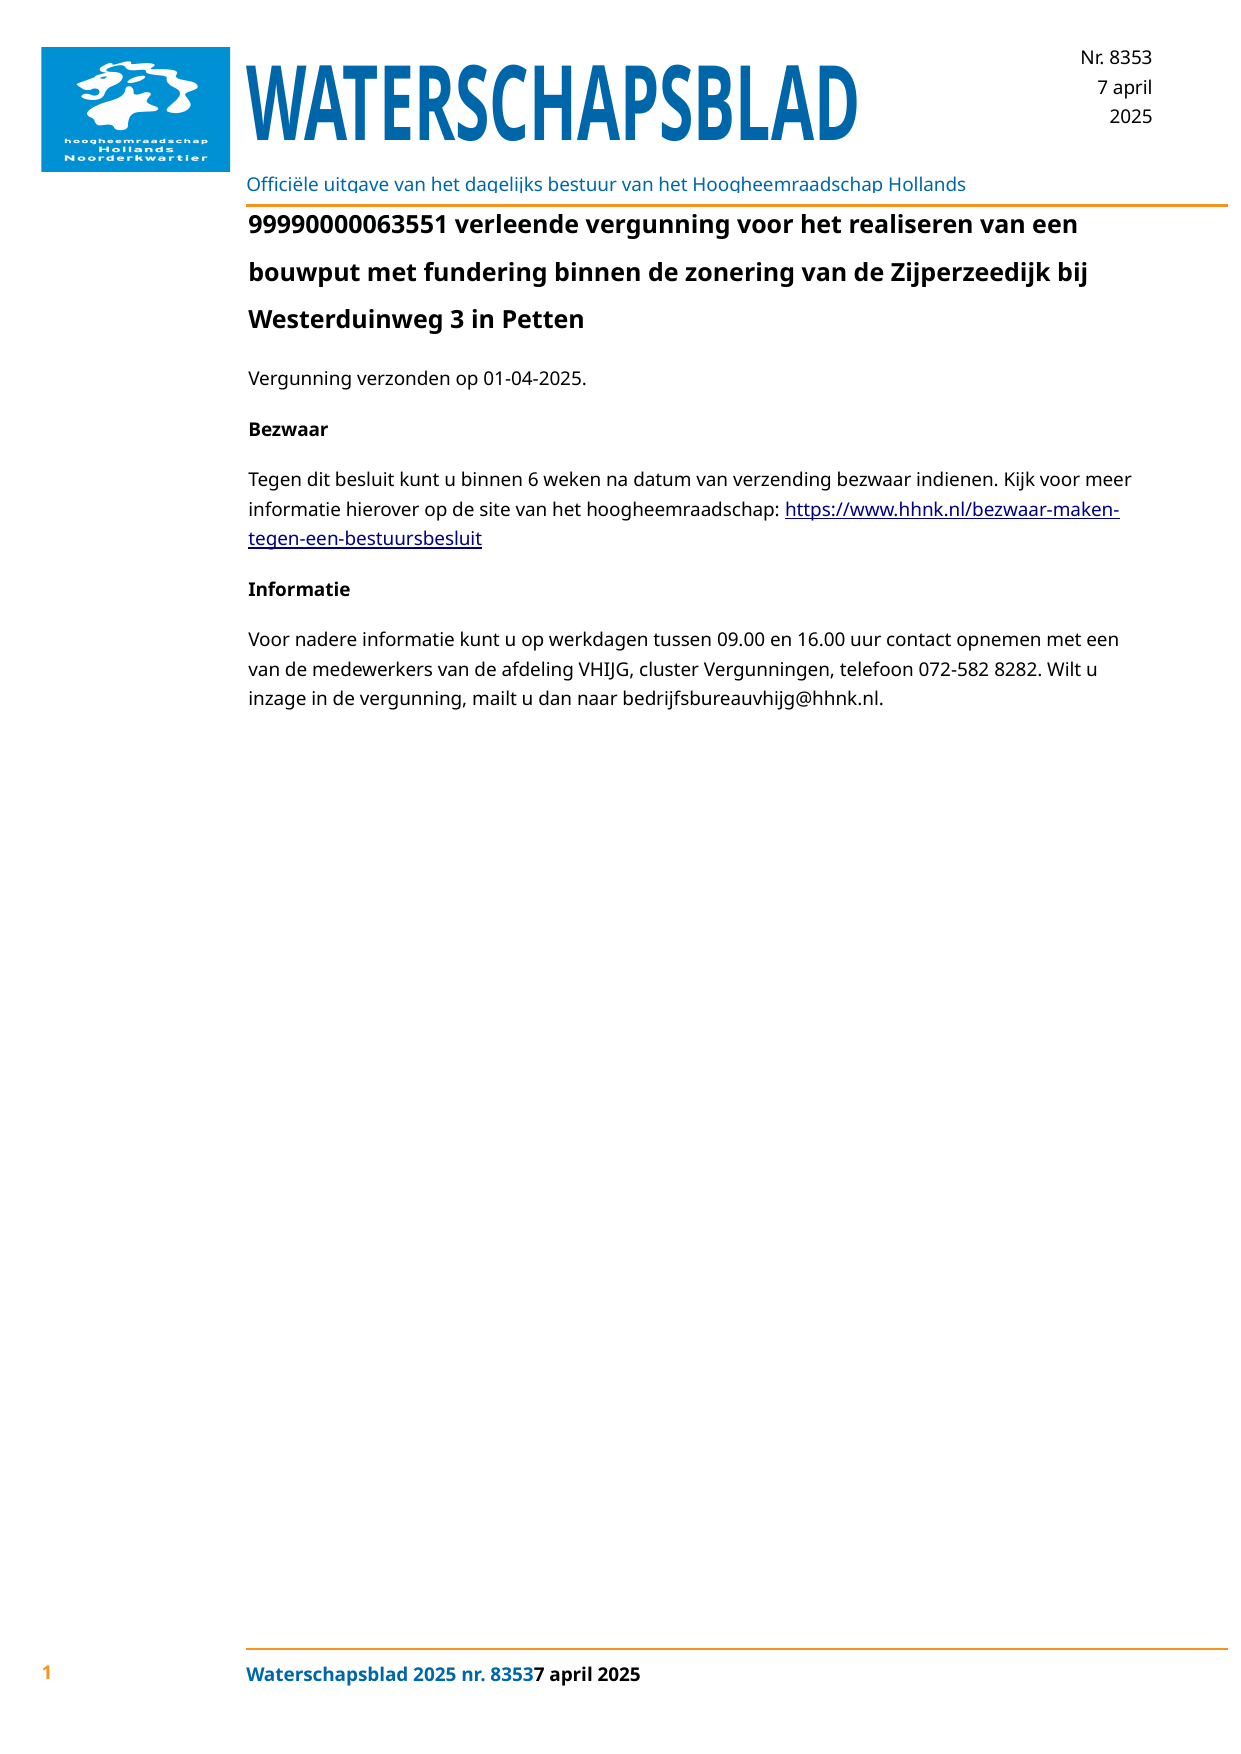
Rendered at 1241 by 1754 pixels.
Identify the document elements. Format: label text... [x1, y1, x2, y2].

picture [88, 87, 157, 130]
text Voor nadere informatie kunt u op werkdagen tussen 09.00 en 16.00 uur contact opnemen met een van de medewerkers van de afdeling VHIJG, cluster Vergunningen, telefoon 072-582 8282. Wilt u inzage in de vergunning, mailt u dan naar bedrijfsbureauvhijg@hhnk.nl. [248, 626, 1152, 711]
text Vergunning verzonden op 01-04-2025. [248, 366, 1152, 391]
text Bezwaar [248, 416, 1152, 442]
text Tegen dit besluit kunt u binnen 6 weken na datum van verzending bezwaar indienen. Kijk voor meer informatie hierover op de site van het hoogheemraadschap: https://www.hhnk.nl/bezwaar-maken-tegen-een-bestuursbesluit [248, 466, 1152, 551]
picture [78, 64, 122, 99]
picture [118, 62, 197, 112]
text Informatie [248, 576, 1152, 602]
text 99990000063551 verleende vergunning voor het realiseren van een bouwput met fundering binnen de zonering van de Zijperzeedijk bij Westerduinweg 3 in Petten [248, 207, 1152, 336]
picture [129, 76, 144, 82]
